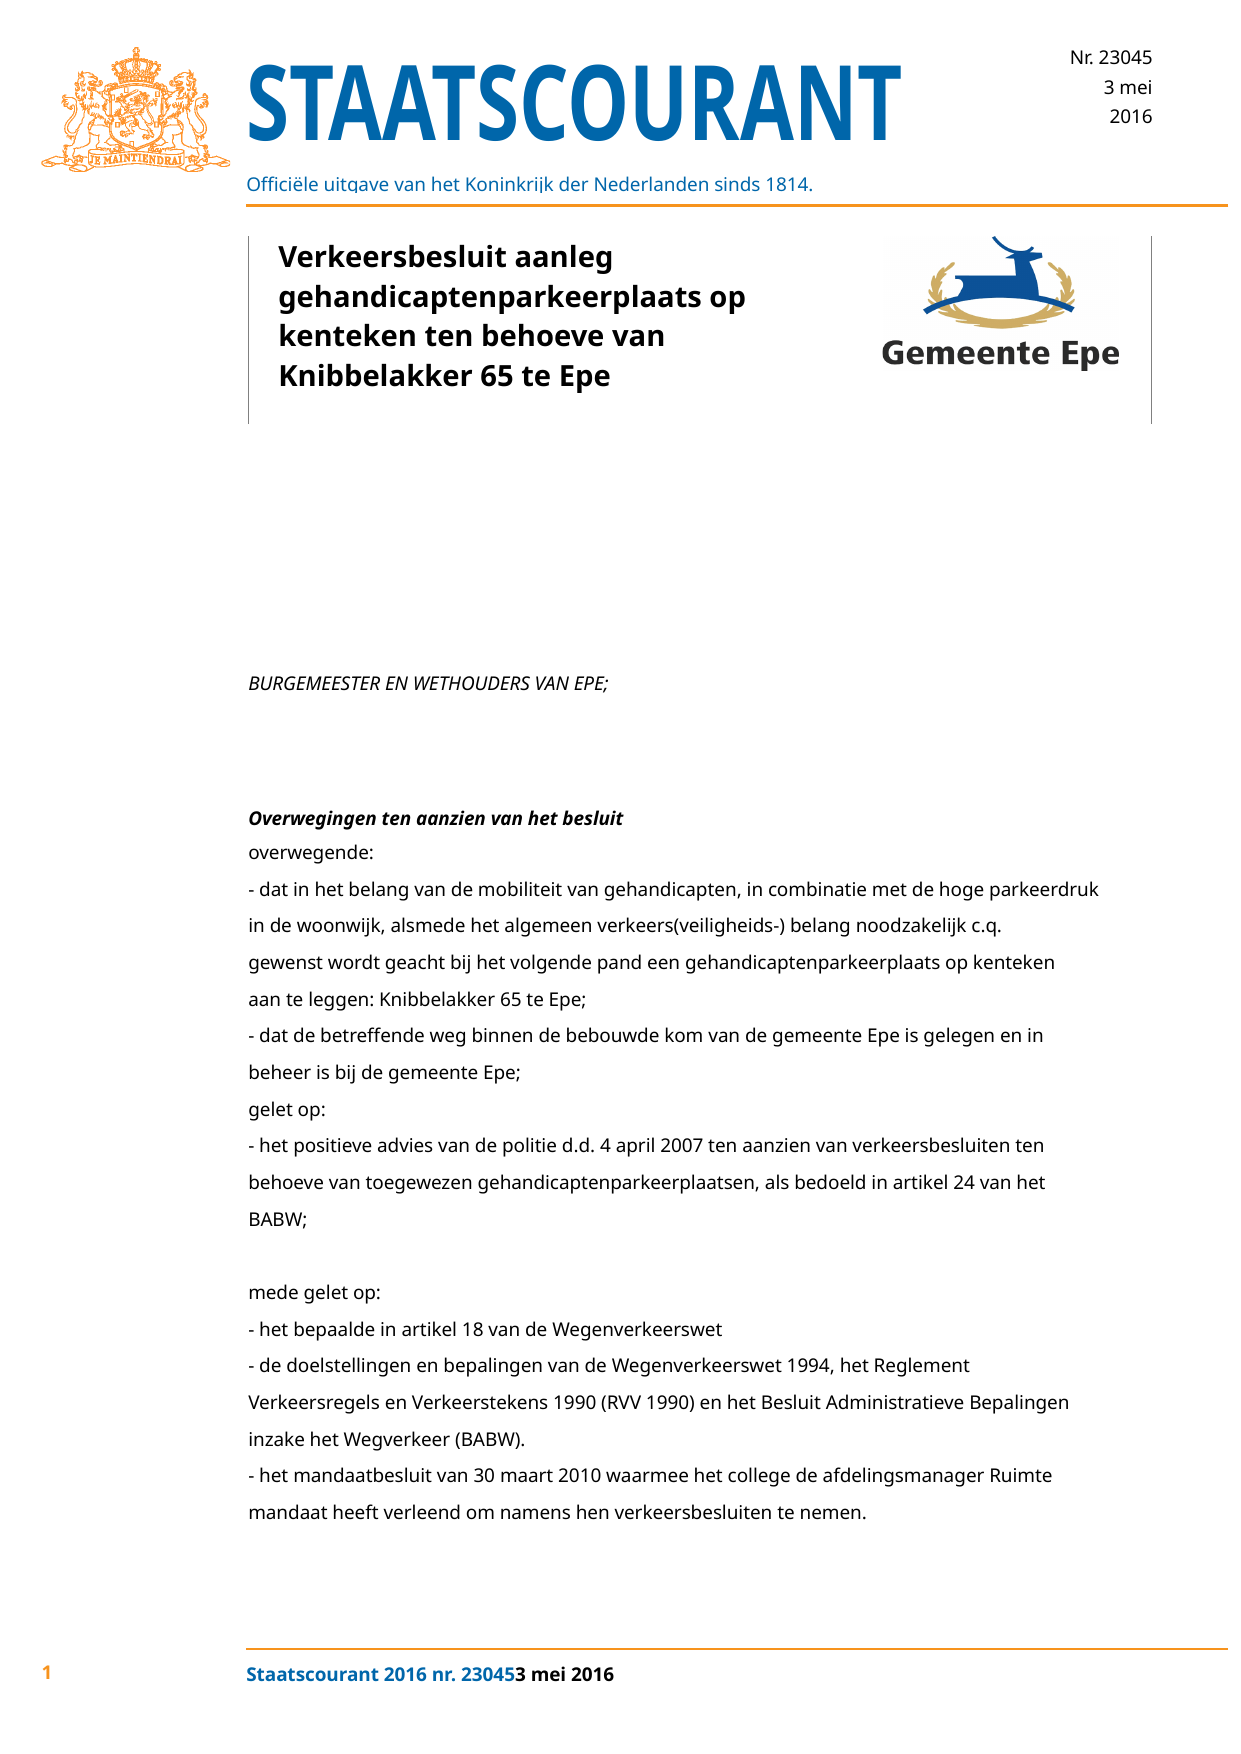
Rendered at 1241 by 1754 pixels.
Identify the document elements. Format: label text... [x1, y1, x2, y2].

text inzake het Wegverkeer (BABW). [248, 1426, 1152, 1452]
text Verkeersregels en Verkeerstekens 1990 (RVV 1990) en het Besluit Administratieve Bepalingen [248, 1389, 1152, 1415]
picture [41, 47, 231, 172]
text - dat in het belang van de mobiliteit van gehandicapten, in combinatie met de hoge parkeerdruk [248, 876, 1152, 902]
text - dat de betreffende weg binnen de bebouwde kom van de gemeente Epe is gelegen en in [248, 1023, 1152, 1048]
text mede gelet op: [248, 1279, 1152, 1305]
text - het mandaatbesluit van 30 maart 2010 waarmee het college de afdelingsmanager Ruimte [248, 1463, 1152, 1488]
text - de doelstellingen en bepalingen van de Wegenverkeerswet 1994, het Reglement [248, 1353, 1152, 1378]
text in de woonwijk, alsmede het algemeen verkeers(veiligheids-) belang noodzakelijk c.q. [248, 913, 1152, 938]
text behoeve van toegewezen gehandicaptenparkeerplaatsen, als bedoeld in artikel 24 van het [248, 1169, 1152, 1195]
picture [882, 236, 1119, 371]
text - het positieve advies van de politie d.d. 4 april 2007 ten aanzien van verkeersbesluiten ten [248, 1133, 1152, 1158]
text overwegende: [248, 839, 1152, 865]
text gewenst wordt geacht bij het volgende pand een gehandicaptenparkeerplaats op kenteken [248, 949, 1152, 975]
text mandaat heeft verleend om namens hen verkeersbesluiten te nemen. [248, 1499, 1152, 1525]
table_header [850, 236, 1151, 424]
table_header Verkeersbesluit aanleg gehandicaptenparkeerplaats op kenteken ten behoeve van Knibbelakker 65 te Epe [249, 236, 850, 424]
text BABW; [248, 1206, 1152, 1232]
text - het bepaalde in artikel 18 van de Wegenverkeerswet [248, 1316, 1152, 1342]
text beheer is bij de gemeente Epe; [248, 1059, 1152, 1085]
text aan te leggen: Knibbelakker 65 te Epe; [248, 986, 1152, 1012]
text BURGEMEESTER EN WETHOUDERS VAN EPE; [248, 670, 1152, 696]
text Overwegingen ten aanzien van het besluit [248, 805, 1152, 831]
text gelet op: [248, 1096, 1152, 1122]
